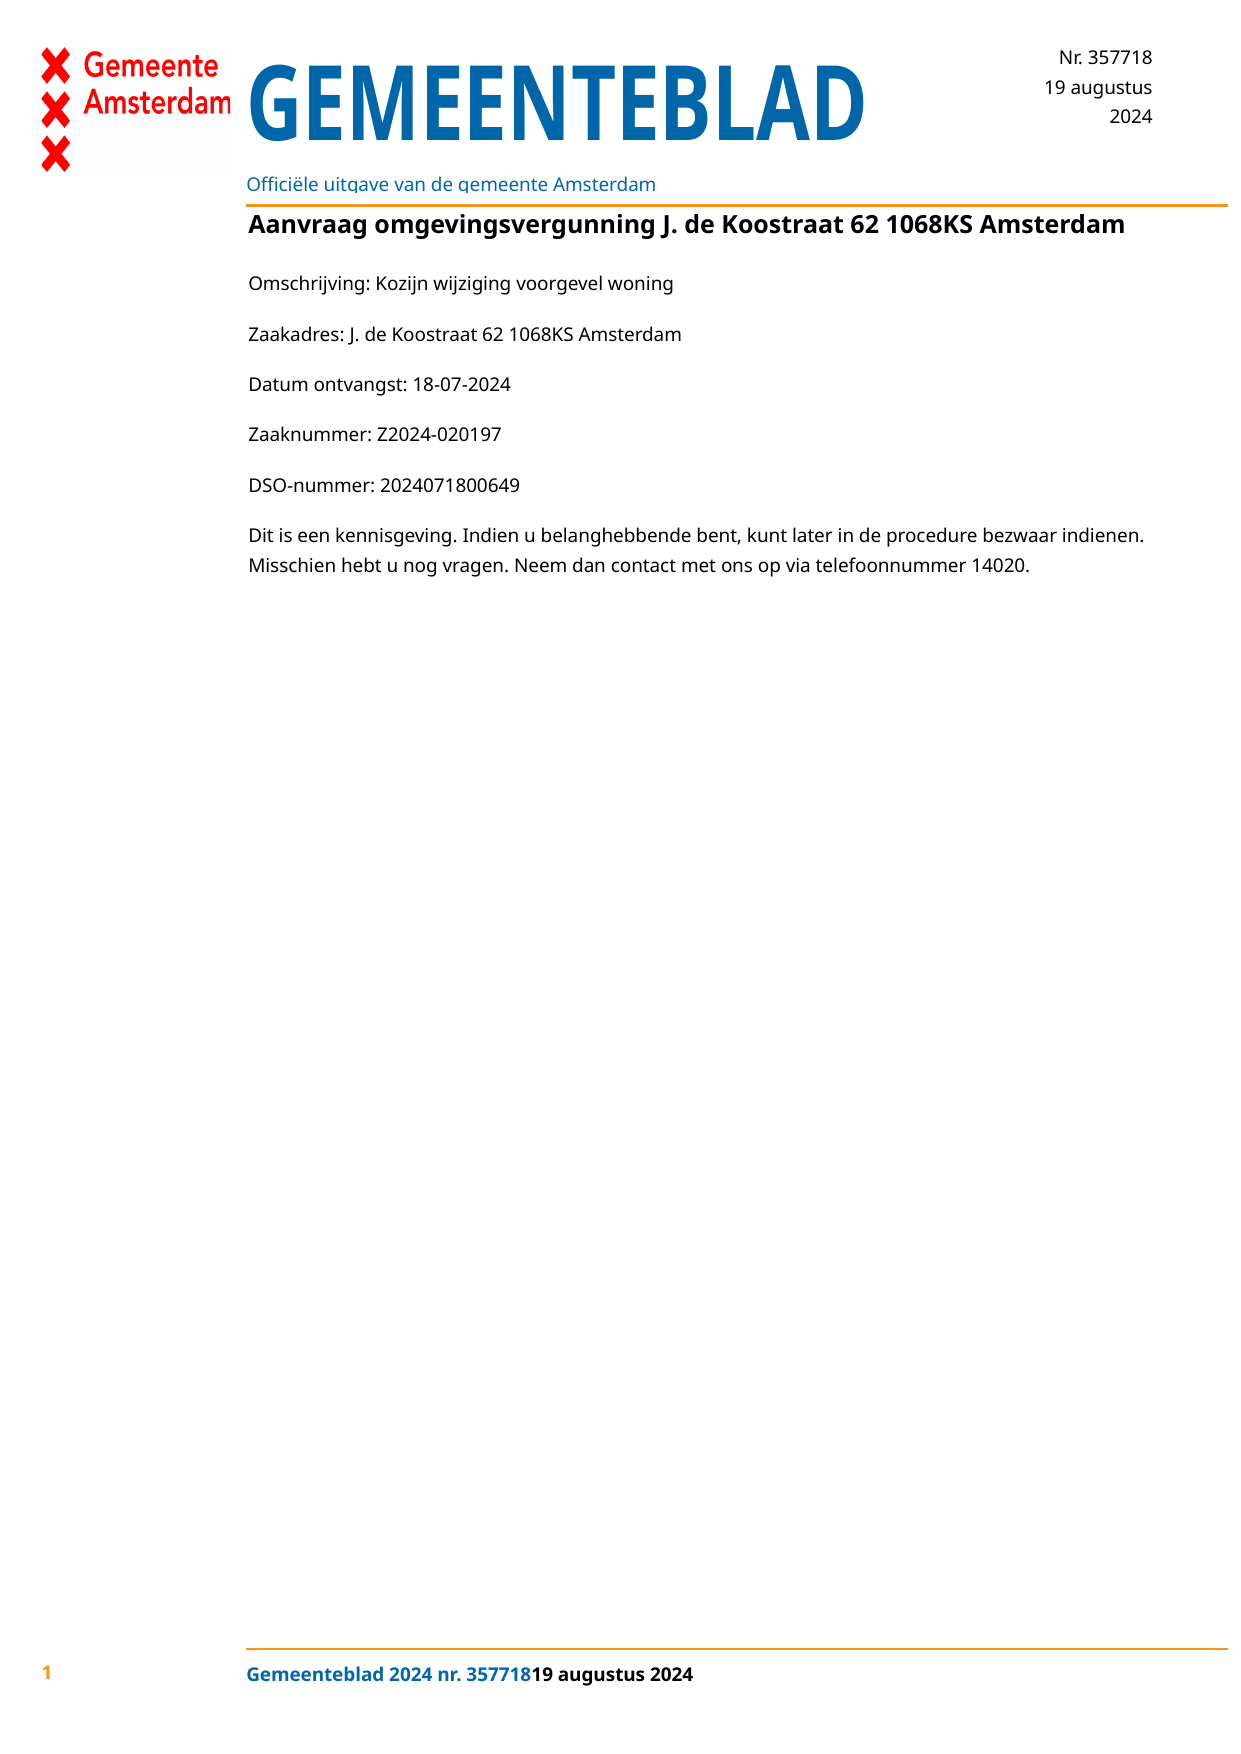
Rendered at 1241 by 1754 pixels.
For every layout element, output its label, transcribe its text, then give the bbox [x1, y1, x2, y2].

text Datum ontvangst: 18-07-2024 [248, 371, 1152, 397]
text Zaaknummer: Z2024-020197 [248, 422, 1152, 447]
text Aanvraag omgevingsvergunning J. de Koostraat 62 1068KS Amsterdam [248, 207, 1152, 241]
picture [41, 47, 231, 172]
text Dit is een kennisgeving. Indien u belanghebbende bent, kunt later in de procedure bezwaar indienen. Misschien hebt u nog vragen. Neem dan contact met ons op via telefoonnummer 14020. [248, 522, 1152, 578]
text DSO-nummer: 2024071800649 [248, 472, 1152, 498]
text Zaakadres: J. de Koostraat 62 1068KS Amsterdam [248, 321, 1152, 346]
text Omschrijving: Kozijn wijziging voorgevel woning [248, 270, 1152, 296]
